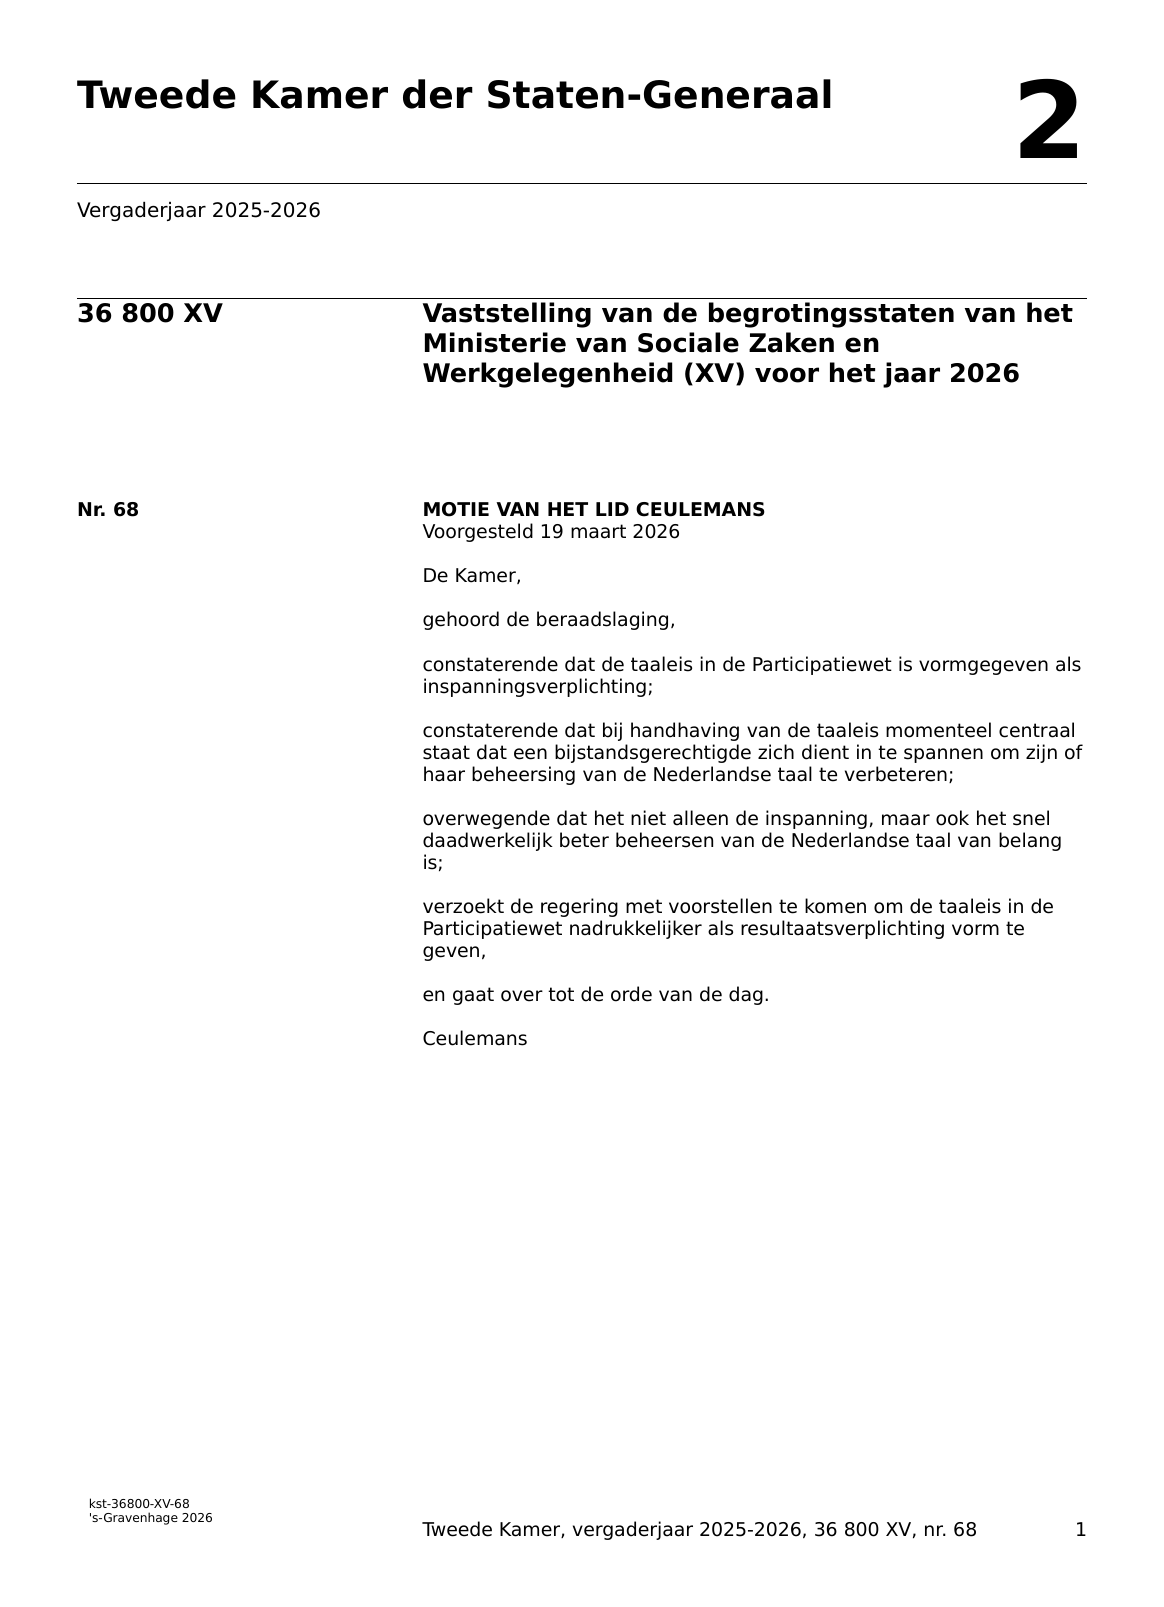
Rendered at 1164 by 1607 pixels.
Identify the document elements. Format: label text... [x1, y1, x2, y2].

text Ceulemans [422, 1028, 1087, 1050]
text constaterende dat bij handhaving van de taaleis momenteel centraal staat dat een bijstandsgerechtigde zich dient in te spannen om zijn of haar beheersing van de Nederlandse taal te verbeteren; [422, 720, 1087, 786]
text overwegende dat het niet alleen de inspanning, maar ook het snel daadwerkelijk beter beheersen van de Nederlandse taal van belang is; [422, 808, 1087, 874]
text Voorgesteld 19 maart 2026 [422, 521, 1087, 543]
table_header 2 [886, 59, 1087, 183]
table_header Tweede Kamer der Staten-Generaal [77, 59, 886, 183]
text en gaat over tot de orde van de dag. [422, 984, 1087, 1006]
text 's-Gravenhage 2026 [88, 1511, 323, 1525]
table_cell Vergaderjaar 2025-2026 [77, 184, 1087, 298]
text constaterende dat de taaleis in de Participatiewet is vormgegeven als inspanningsverplichting; [422, 653, 1087, 697]
text gehoord de beraadslaging, [422, 609, 1087, 631]
text kst-36800-XV-68 [88, 1497, 323, 1511]
text De Kamer, [422, 565, 1087, 587]
subtitle Nr. 68 MOTIE VAN HET LID CEULEMANS [77, 499, 1087, 521]
subtitle 36 800 XV Vaststelling van de begrotingsstaten van het Ministerie van Sociale Zaken en Werkgelegenheid (XV) voor het jaar 2026 [77, 299, 1087, 388]
text verzoekt de regering met voorstellen te komen om de taaleis in de Participatiewet nadrukkelijker als resultaatsverplichting vorm te geven, [422, 896, 1087, 962]
